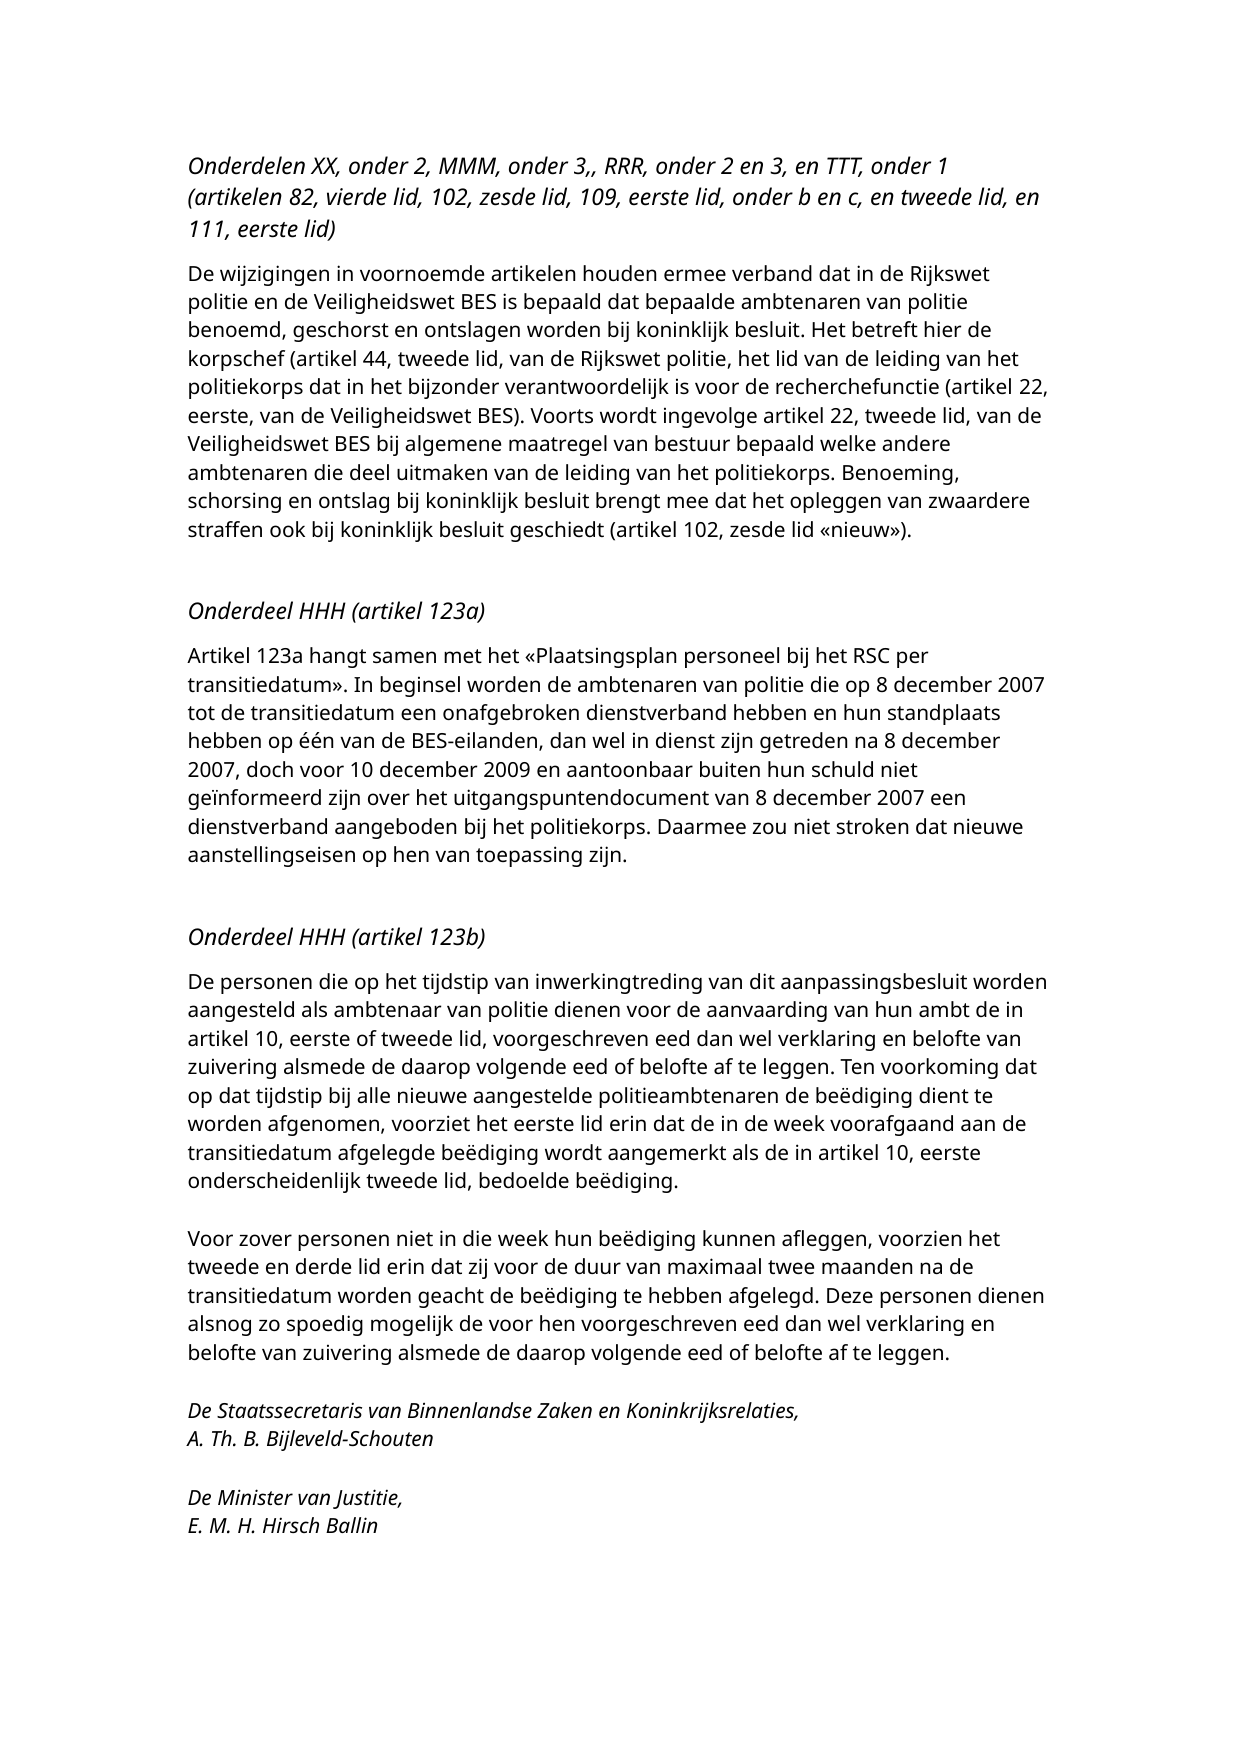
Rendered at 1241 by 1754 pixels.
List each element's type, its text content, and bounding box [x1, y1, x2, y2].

text Artikel 123a hangt samen met het «Plaatsingsplan personeel bij het RSC per transitiedatum». In beginsel worden de ambtenaren van politie die op 8 december 2007 tot de transitiedatum een onafgebroken dienstverband hebben en hun standplaats hebben op één van de BES-eilanden, dan wel in dienst zijn getreden na 8 december 2007, doch voor 10 december 2009 en aantoonbaar buiten hun schuld niet geïnformeerd zijn over het uitgangspuntendocument van 8 december 2007 een dienstverband aangeboden bij het politiekorps. Daarmee zou niet stroken dat nieuwe aanstellingseisen op hen van toepassing zijn. [187, 641, 1053, 869]
text E. M. H. Hirsch Ballin [187, 1511, 1053, 1539]
text A. Th. B. Bijleveld-Schouten [187, 1424, 1053, 1453]
subtitle Onderdelen XX, onder 2, MMM, onder 3,, RRR, onder 2 en 3, en TTT, onder 1 (artikelen 82, vierde lid, 102, zesde lid, 109, eerste lid, onder b en c, en tweede lid, en 111, eerste lid) [187, 150, 1053, 244]
text De Staatssecretaris van Binnenlandse Zaken en Koninkrijksrelaties, [187, 1396, 1053, 1424]
text De Minister van Justitie, [187, 1483, 1053, 1511]
text Voor zover personen niet in die week hun beëdiging kunnen afleggen, voorzien het tweede en derde lid erin dat zij voor de duur van maximaal twee maanden na de transitiedatum worden geacht de beëdiging te hebben afgelegd. Deze personen dienen alsnog zo spoedig mogelijk de voor hen voorgeschreven eed dan wel verklaring en belofte van zuivering alsmede de daarop volgende eed of belofte af te leggen. [187, 1224, 1053, 1366]
text De wijzigingen in voornoemde artikelen houden ermee verband dat in de Rijkswet politie en de Veiligheidswet BES is bepaald dat bepaalde ambtenaren van politie benoemd, geschorst en ontslagen worden bij koninklijk besluit. Het betreft hier de korpschef (artikel 44, tweede lid, van de Rijkswet politie, het lid van de leiding van het politiekorps dat in het bijzonder verantwoordelijk is voor de recherchefunctie (artikel 22, eerste, van de Veiligheidswet BES). Voorts wordt ingevolge artikel 22, tweede lid, van de Veiligheidswet BES bij algemene maatregel van bestuur bepaald welke andere ambtenaren die deel uitmaken van de leiding van het politiekorps. Benoeming, schorsing en ontslag bij koninklijk besluit brengt mee dat het opleggen van zwaardere straffen ook bij koninklijk besluit geschiedt (artikel 102, zesde lid «nieuw»). [187, 259, 1053, 543]
subtitle Onderdeel HHH (artikel 123b) [187, 921, 1053, 952]
text De personen die op het tijdstip van inwerkingtreding van dit aanpassingsbesluit worden aangesteld als ambtenaar van politie dienen voor de aanvaarding van hun ambt de in artikel 10, eerste of tweede lid, voorgeschreven eed dan wel verklaring en belofte van zuivering alsmede de daarop volgende eed of belofte af te leggen. Ten voorkoming dat op dat tijdstip bij alle nieuwe aangestelde politieambtenaren de beëdiging dient te worden afgenomen, voorziet het eerste lid erin dat de in de week voorafgaand aan de transitiedatum afgelegde beëdiging wordt aangemerkt als de in artikel 10, eerste onderscheidenlijk tweede lid, bedoelde beëdiging. [187, 967, 1053, 1194]
subtitle Onderdeel HHH (artikel 123a) [187, 595, 1053, 626]
